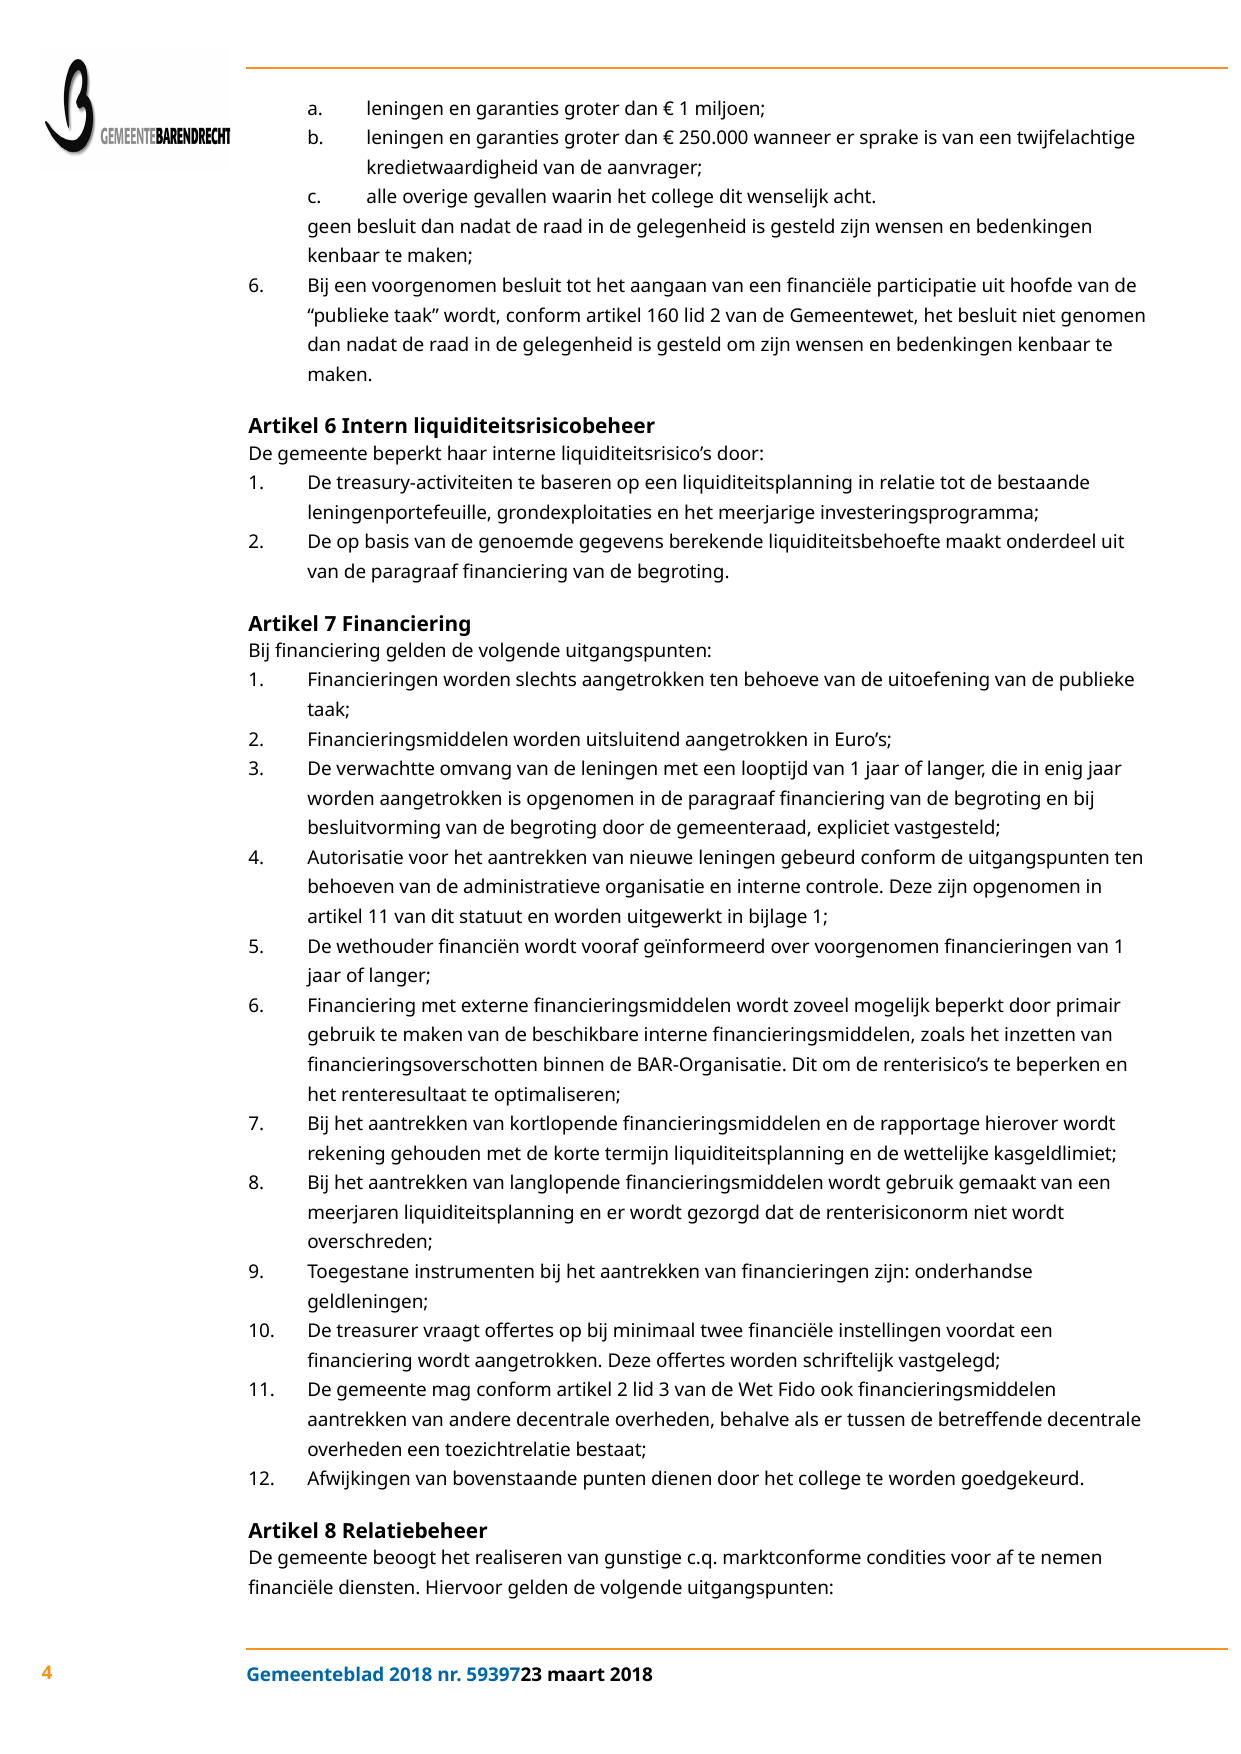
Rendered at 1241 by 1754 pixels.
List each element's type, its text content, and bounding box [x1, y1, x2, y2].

list alle overige gevallen waarin het college dit wenselijk acht. [307, 183, 1152, 209]
list De verwachtte omvang van de leningen met een looptijd van 1 jaar of langer, die in enig jaar worden aangetrokken is opgenomen in de paragraaf financiering van de begroting en bij besluitvorming van de begroting door de gemeenteraad, expliciet vastgesteld; [248, 755, 1152, 840]
list Bij het aantrekken van langlopende financieringsmiddelen wordt gebruik gemaakt van een meerjaren liquiditeitsplanning en er wordt gezorgd dat de renterisiconorm niet wordt overschreden; [248, 1169, 1152, 1254]
list De gemeente mag conform artikel 2 lid 3 van de Wet Fido ook financieringsmiddelen aantrekken van andere decentrale overheden, behalve als er tussen de betreffende decentrale overheden een toezichtrelatie bestaat; [248, 1377, 1152, 1462]
picture [41, 47, 231, 172]
list Bij een voorgenomen besluit tot het aangaan van een financiële participatie uit hoofde van de “publieke taak” wordt, conform artikel 160 lid 2 van de Gemeentewet, het besluit niet genomen dan nadat de raad in de gelegenheid is gesteld om zijn wensen en bedenkingen kenbaar te maken. [248, 272, 1152, 387]
text Artikel 7 Financiering [248, 609, 1152, 637]
list De wethouder financiën wordt vooraf geïnformeerd over voorgenomen financieringen van 1 jaar of langer; [248, 933, 1152, 988]
list leningen en garanties groter dan € 250.000 wanneer er sprake is van een twijfelachtige kredietwaardigheid van de aanvrager; [307, 124, 1152, 180]
list Bij het aantrekken van kortlopende financieringsmiddelen en de rapportage hierover wordt rekening gehouden met de korte termijn liquiditeitsplanning en de wettelijke kasgeldlimiet; [248, 1110, 1152, 1166]
text De gemeente beoogt het realiseren van gunstige c.q. marktconforme condities voor af te nemen financiële diensten. Hiervoor gelden de volgende uitgangspunten: [248, 1544, 1152, 1599]
list De treasury-activiteiten te baseren op een liquiditeitsplanning in relatie tot de bestaande leningenportefeuille, grondexploitaties en het meerjarige investeringsprogramma; [248, 469, 1152, 525]
list Toegestane instrumenten bij het aantrekken van financieringen zijn: onderhandse geldleningen; [248, 1258, 1152, 1314]
list Autorisatie voor het aantrekken van nieuwe leningen gebeurd conform de uitgangspunten ten behoeven van de administratieve organisatie en interne controle. Deze zijn opgenomen in artikel 11 van dit statuut en worden uitgewerkt in bijlage 1; [248, 844, 1152, 929]
list Financieringen worden slechts aangetrokken ten behoeve van de uitoefening van de publieke taak; [248, 667, 1152, 722]
text De gemeente beperkt haar interne liquiditeitsrisico’s door: [248, 440, 1152, 466]
text Artikel 6 Intern liquiditeitsrisicobeheer [248, 411, 1152, 440]
list geen besluit dan nadat de raad in de gelegenheid is gesteld zijn wensen en bedenkingen kenbaar te maken; [248, 213, 1152, 268]
list De op basis van de genoemde gegevens berekende liquiditeitsbehoefte maakt onderdeel uit van de paragraaf financiering van de begroting. [248, 529, 1152, 584]
list De treasurer vraagt offertes op bij minimaal twee financiële instellingen voordat een financiering wordt aangetrokken. Deze offertes worden schriftelijk vastgelegd; [248, 1317, 1152, 1373]
text Artikel 8 Relatiebeheer [248, 1516, 1152, 1544]
list leningen en garanties groter dan € 1 miljoen; [307, 95, 1152, 121]
list Financiering met externe financieringsmiddelen wordt zoveel mogelijk beperkt door primair gebruik te maken van de beschikbare interne financieringsmiddelen, zoals het inzetten van financieringsoverschotten binnen de BAR-Organisatie. Dit om de renterisico’s te beperken en het renteresultaat te optimaliseren; [248, 992, 1152, 1107]
list Afwijkingen van bovenstaande punten dienen door het college te worden goedgekeurd. [248, 1465, 1152, 1491]
list Financieringsmiddelen worden uitsluitend aangetrokken in Euro’s; [248, 726, 1152, 752]
text Bij financiering gelden de volgende uitgangspunten: [248, 637, 1152, 663]
